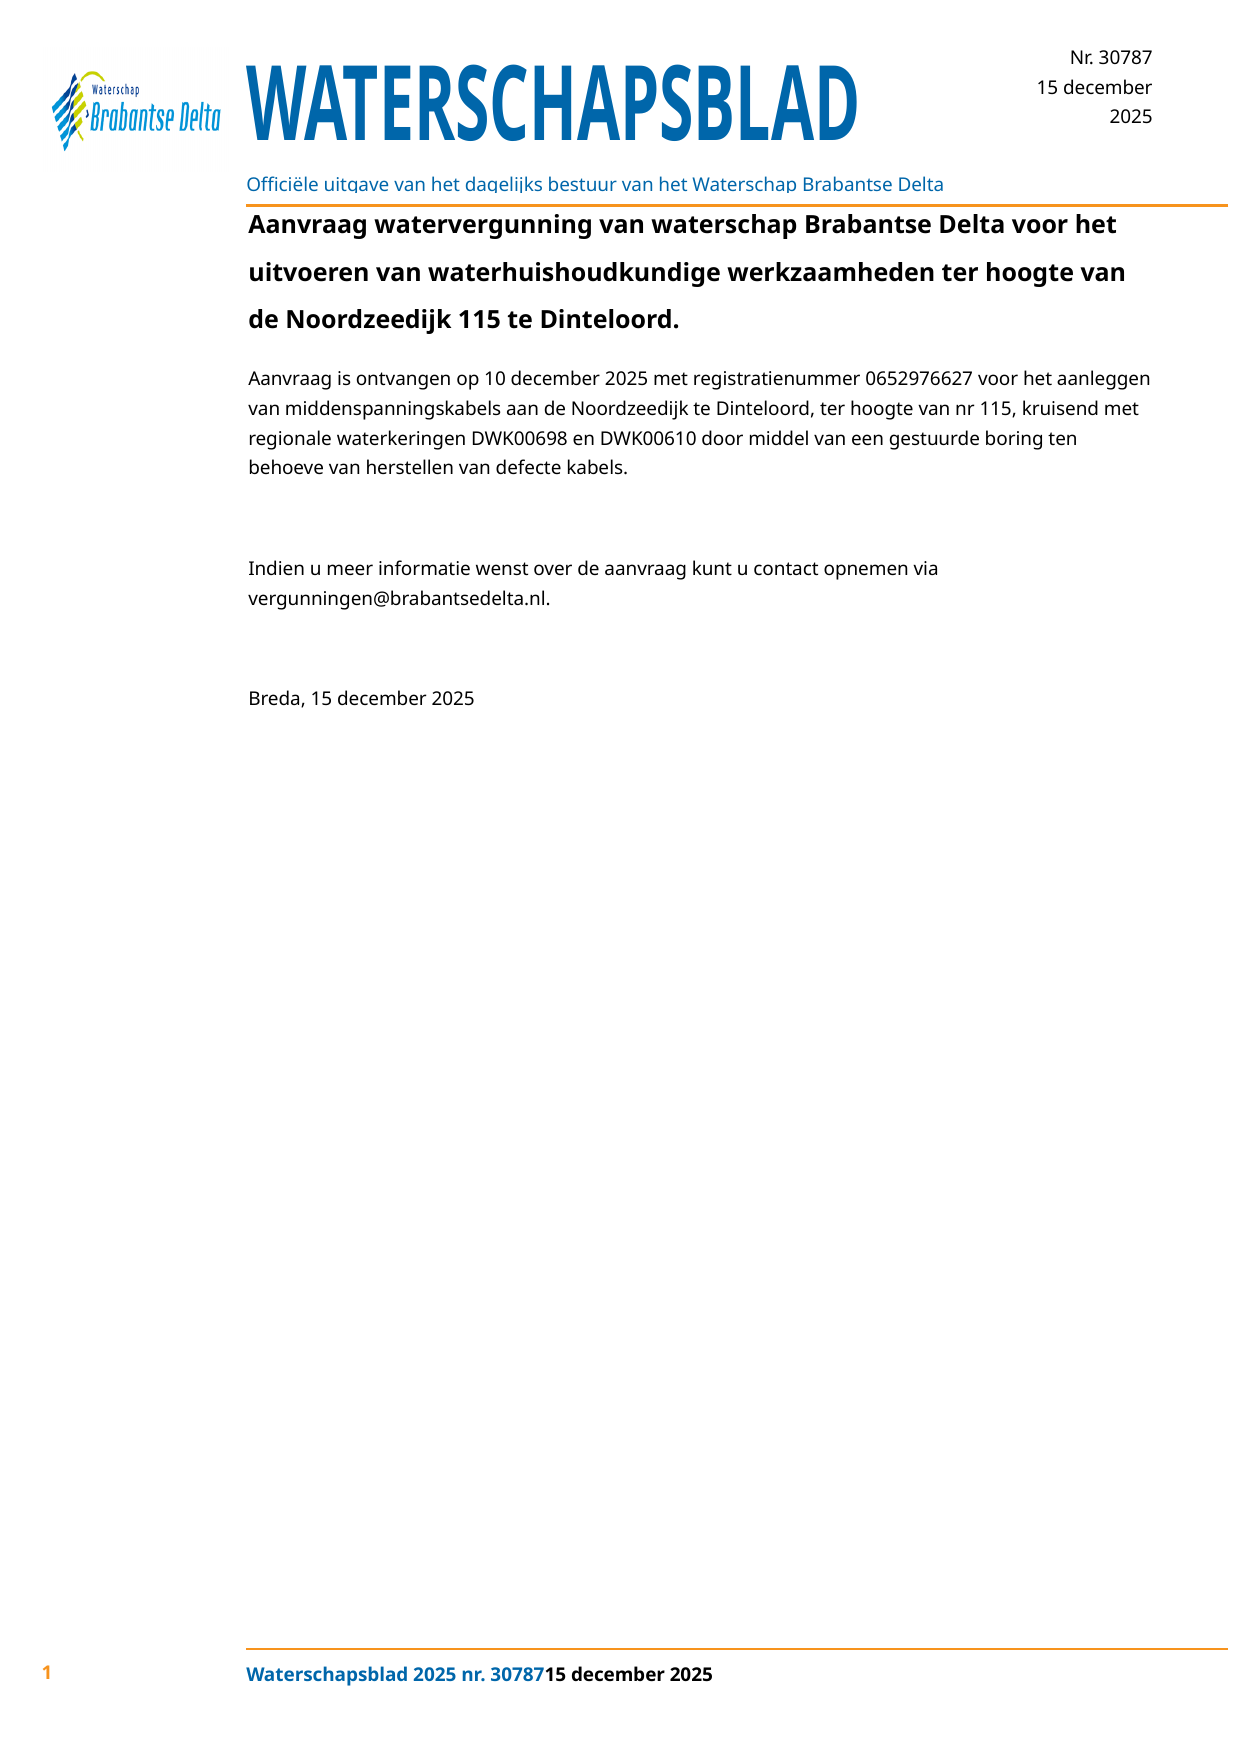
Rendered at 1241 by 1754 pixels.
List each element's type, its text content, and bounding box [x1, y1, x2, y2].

text Aanvraag watervergunning van waterschap Brabantse Delta voor het uitvoeren van waterhuishoudkundige werkzaamheden ter hoogte van de Noordzeedijk 115 te Dinteloord. [248, 207, 1152, 336]
picture [41, 47, 231, 172]
text Aanvraag is ontvangen op 10 december 2025 met registratienummer 0652976627 voor het aanleggen van middenspanningskabels aan de Noordzeedijk te Dinteloord, ter hoogte van nr 115, kruisend met regionale waterkeringen DWK00698 en DWK00610 door middel van een gestuurde boring ten behoeve van herstellen van defecte kabels. [248, 366, 1152, 480]
text Breda, 15 december 2025 [248, 686, 1152, 711]
text Indien u meer informatie wenst over de aanvraag kunt u contact opnemen via vergunningen@brabantsedelta.nl. [248, 555, 1152, 610]
